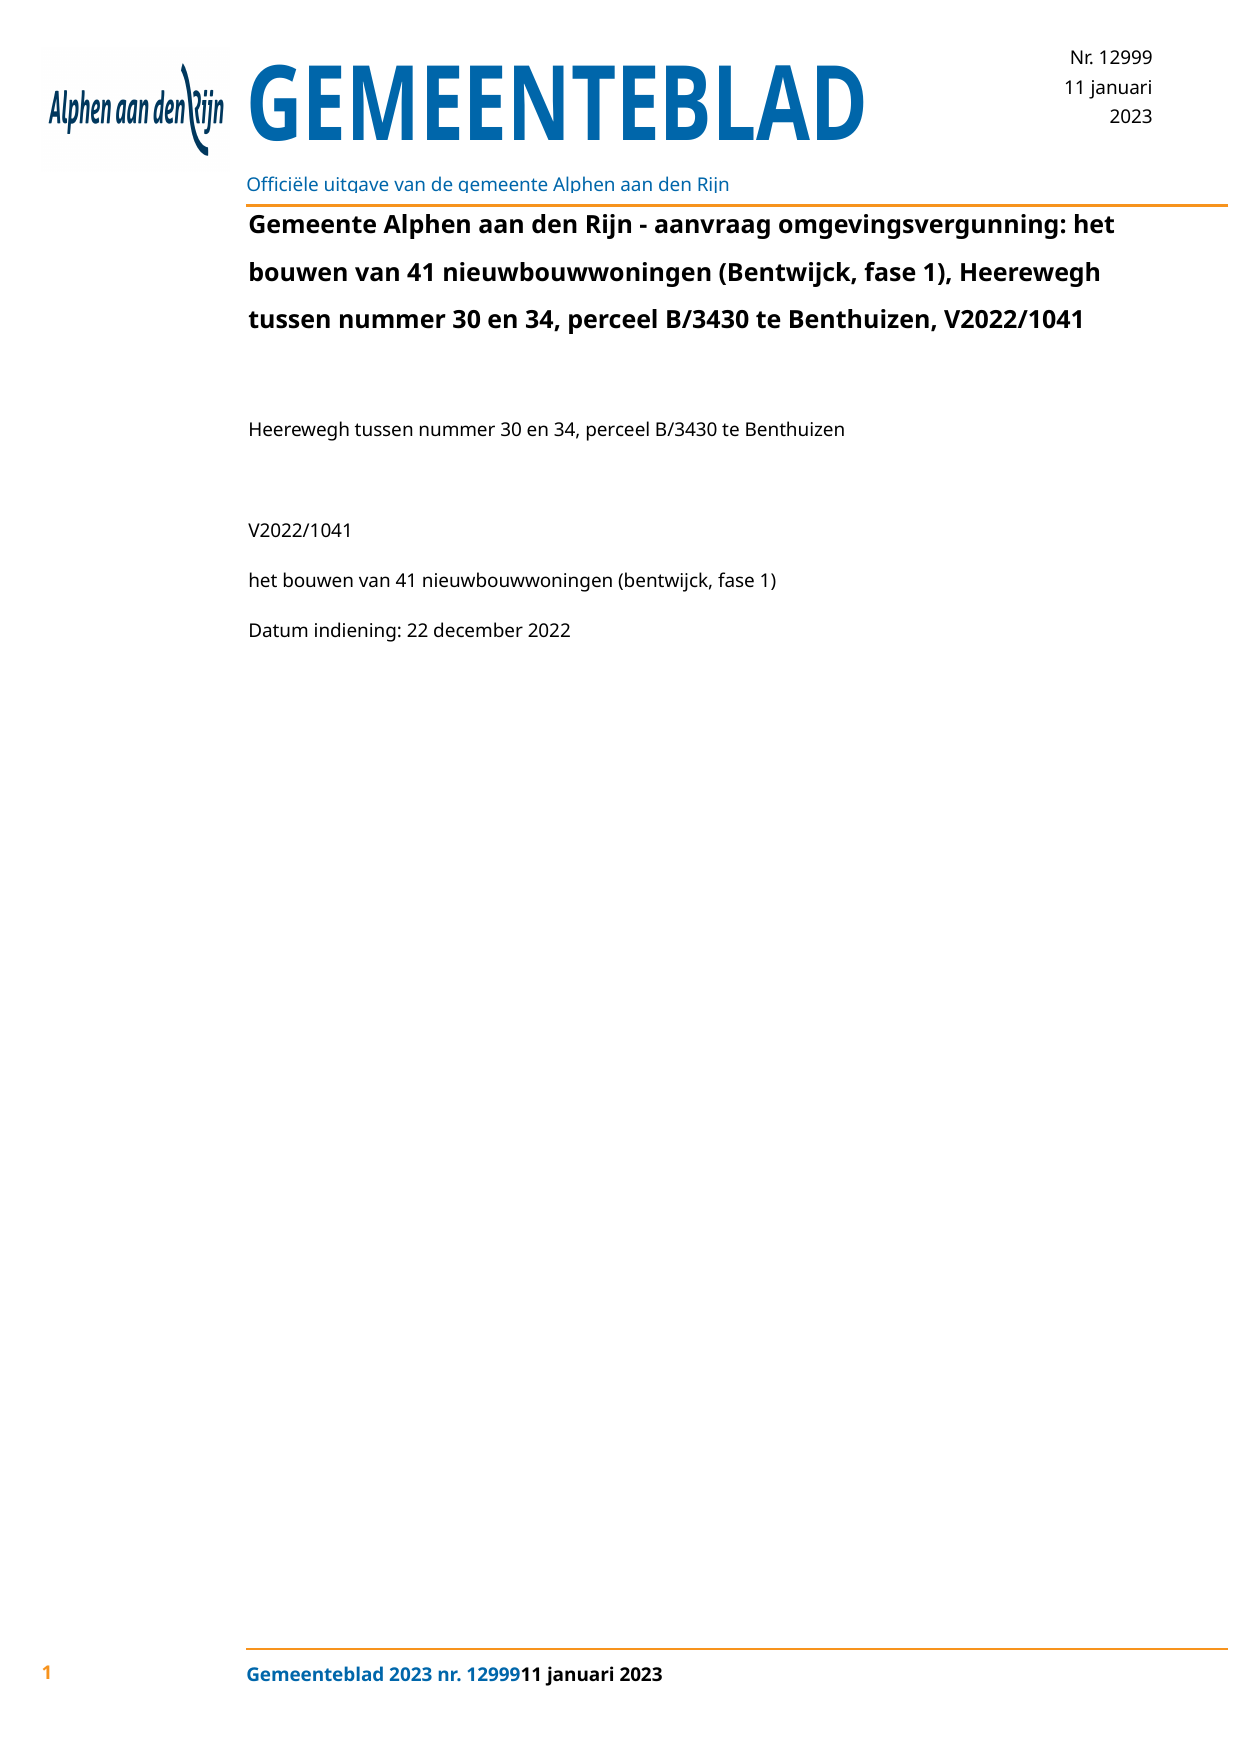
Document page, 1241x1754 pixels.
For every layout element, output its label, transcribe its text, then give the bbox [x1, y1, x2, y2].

text Datum indiening: 22 december 2022 [248, 618, 1152, 643]
picture [41, 47, 231, 172]
text het bouwen van 41 nieuwbouwwoningen (bentwijck, fase 1) [248, 567, 1152, 593]
text V2022/1041 [248, 517, 1152, 542]
text Heerewegh tussen nummer 30 en 34, perceel B/3430 te Benthuizen [248, 416, 1152, 442]
text Gemeente Alphen aan den Rijn - aanvraag omgevingsvergunning: het bouwen van 41 nieuwbouwwoningen (Bentwijck, fase 1), Heerewegh tussen nummer 30 en 34, perceel B/3430 te Benthuizen, V2022/1041 [248, 207, 1152, 336]
